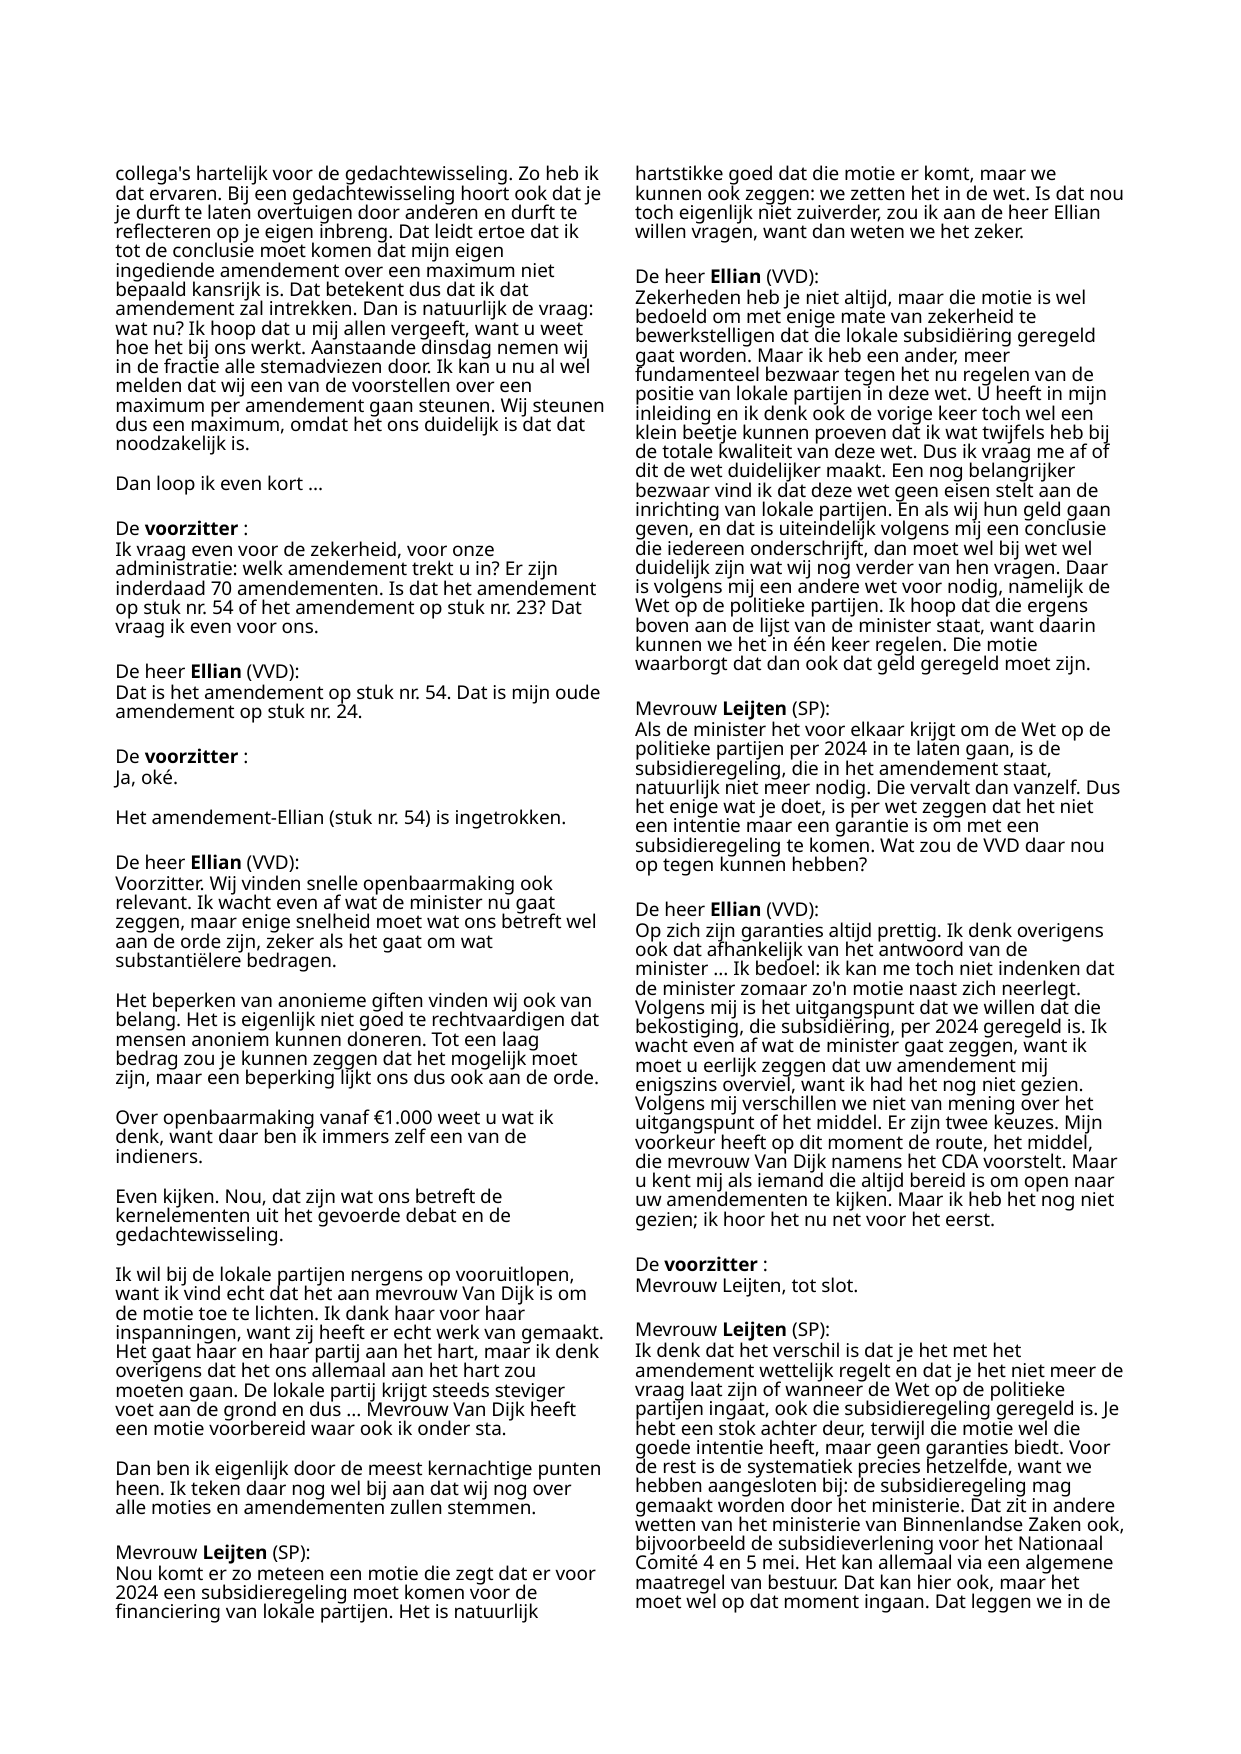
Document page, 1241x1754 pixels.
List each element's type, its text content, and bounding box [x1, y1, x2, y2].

text Dan loop ik even kort ... [115, 475, 605, 494]
text Voorzitter. Wij vinden snelle openbaarmaking ook relevant. Ik wacht even af wat de minister nu gaat zeggen, maar enige snelheid moet wat ons betreft wel aan de orde zijn, zeker als het gaat om wat substantiëlere bedragen. [115, 875, 605, 971]
text Nou komt er zo meteen een motie die zegt dat er voor 2024 een subsidieregeling moet komen voor de financiering van lokale partijen. Het is natuurlijk [115, 1565, 605, 1622]
text Als de minister het voor elkaar krijgt om de Wet op de politieke partijen per 2024 in te laten gaan, is de subsidieregeling, die in het amendement staat, natuurlijk niet meer nodig. Die vervalt dan vanzelf. Dus het enige wat je doet, is per wet zeggen dat het niet een intentie maar een garantie is om met een subsidieregeling te komen. Wat zou de VVD daar nou op tegen kunnen hebben? [635, 721, 1125, 875]
text Mevrouw Leijten (SP): [635, 695, 1125, 721]
text Dat is het amendement op stuk nr. 54. Dat is mijn oude amendement op stuk nr. 24. [115, 684, 605, 722]
text hartstikke goed dat die motie er komt, maar we kunnen ook zeggen: we zetten het in de wet. Is dat nou toch eigenlijk niet zuiverder, zou ik aan de heer Ellian willen vragen, want dan weten we het zeker. [635, 165, 1125, 242]
text Ik vraag even voor de zekerheid, voor onze administratie: welk amendement trekt u in? Er zijn inderdaad 70 amendementen. Is dat het amendement op stuk nr. 54 of het amendement op stuk nr. 23? Dat vraag ik even voor ons. [115, 541, 605, 637]
text Dan ben ik eigenlijk door de meest kernachtige punten heen. Ik teken daar nog wel bij aan dat wij nog over alle moties en amendementen zullen stemmen. [115, 1460, 605, 1518]
text Mevrouw Leijten (SP): [635, 1317, 1125, 1342]
text De heer Ellian (VVD): [115, 658, 605, 684]
text De voorzitter : [115, 743, 605, 769]
text De heer Ellian (VVD): [635, 896, 1125, 922]
text De heer Ellian (VVD): [635, 263, 1125, 289]
text Zekerheden heb je niet altijd, maar die motie is wel bedoeld om met enige mate van zekerheid te bewerkstelligen dat die lokale subsidiëring geregeld gaat worden. Maar ik heb een ander, meer fundamenteel bezwaar tegen het nu regelen van de positie van lokale partijen in deze wet. U heeft in mijn inleiding en ik denk ook de vorige keer toch wel een klein beetje kunnen proeven dat ik wat twijfels heb bij de totale kwaliteit van deze wet. Dus ik vraag me af of dit de wet duidelijker maakt. Een nog belangrijker bezwaar vind ik dat deze wet geen eisen stelt aan de inrichting van lokale partijen. En als wij hun geld gaan geven, en dat is uiteindelijk volgens mij een conclusie die iedereen onderschrijft, dan moet wel bij wet wel duidelijk zijn wat wij nog verder van hen vragen. Daar is volgens mij een andere wet voor nodig, namelijk de Wet op de politieke partijen. Ik hoop dat die ergens boven aan de lijst van de minister staat, want daarin kunnen we het in één keer regelen. Die motie waarborgt dat dan ook dat geld geregeld moet zijn. [635, 289, 1125, 674]
text Mevrouw Leijten (SP): [115, 1539, 605, 1565]
text collega's hartelijk voor de gedachtewisseling. Zo heb ik dat ervaren. Bij een gedachtewisseling hoort ook dat je je durft te laten overtuigen door anderen en durft te reflecteren op je eigen inbreng. Dat leidt ertoe dat ik tot de conclusie moet komen dat mijn eigen ingediende amendement over een maximum niet bepaald kansrijk is. Dat betekent dus dat ik dat amendement zal intrekken. Dan is natuurlijk de vraag: wat nu? Ik hoop dat u mij allen vergeeft, want u weet hoe het bij ons werkt. Aanstaande dinsdag nemen wij in de fractie alle stemadviezen door. Ik kan u nu al wel melden dat wij een van de voorstellen over een maximum per amendement gaan steunen. Wij steunen dus een maximum, omdat het ons duidelijk is dat dat noodzakelijk is. [115, 165, 605, 454]
text De voorzitter : [635, 1251, 1125, 1277]
text Ik denk dat het verschil is dat je het met het amendement wettelijk regelt en dat je het niet meer de vraag laat zijn of wanneer de Wet op de politieke partijen ingaat, ook die subsidieregeling geregeld is. Je hebt een stok achter deur, terwijl die motie wel die goede intentie heeft, maar geen garanties biedt. Voor de rest is de systematiek precies hetzelfde, want we hebben aangesloten bij: de subsidieregeling mag gemaakt worden door het ministerie. Dat zit in andere wetten van het ministerie van Binnenlandse Zaken ook, bijvoorbeeld de subsidieverlening voor het Nationaal Comité 4 en 5 mei. Het kan allemaal via een algemene maatregel van bestuur. Dat kan hier ook, maar het moet wel op dat moment ingaan. Dat leggen we in de [635, 1342, 1125, 1612]
text Het beperken van anonieme giften vinden wij ook van belang. Het is eigenlijk niet goed te rechtvaardigen dat mensen anoniem kunnen doneren. Tot een laag bedrag zou je kunnen zeggen dat het mogelijk moet zijn, maar een beperking lijkt ons dus ook aan de orde. [115, 992, 605, 1088]
text De heer Ellian (VVD): [115, 849, 605, 875]
text Ik wil bij de lokale partijen nergens op vooruitlopen, want ik vind echt dat het aan mevrouw Van Dijk is om de motie toe te lichten. Ik dank haar voor haar inspanningen, want zij heeft er echt werk van gemaakt. Het gaat haar en haar partij aan het hart, maar ik denk overigens dat het ons allemaal aan het hart zou moeten gaan. De lokale partij krijgt steeds steviger voet aan de grond en dus ... Mevrouw Van Dijk heeft een motie voorbereid waar ook ik onder sta. [115, 1266, 605, 1439]
text Even kijken. Nou, dat zijn wat ons betreft de kernelementen uit het gevoerde debat en de gedachtewisseling. [115, 1188, 605, 1245]
text De voorzitter : [115, 515, 605, 541]
text Mevrouw Leijten, tot slot. [635, 1277, 1125, 1296]
text Het amendement-Ellian (stuk nr. 54) is ingetrokken. [115, 809, 605, 828]
text Ja, oké. [115, 769, 605, 788]
text Op zich zijn garanties altijd prettig. Ik denk overigens ook dat afhankelijk van het antwoord van de minister ... Ik bedoel: ik kan me toch niet indenken dat de minister zomaar zo'n motie naast zich neerlegt. Volgens mij is het uitgangspunt dat we willen dat die bekostiging, die subsidiëring, per 2024 geregeld is. Ik wacht even af wat de minister gaat zeggen, want ik moet u eerlijk zeggen dat uw amendement mij enigszins overviel, want ik had het nog niet gezien. Volgens mij verschillen we niet van mening over het uitgangspunt of het middel. Er zijn twee keuzes. Mijn voorkeur heeft op dit moment de route, het middel, die mevrouw Van Dijk namens het CDA voorstelt. Maar u kent mij als iemand die altijd bereid is om open naar uw amendementen te kijken. Maar ik heb het nog niet gezien; ik hoor het nu net voor het eerst. [635, 922, 1125, 1230]
text Over openbaarmaking vanaf €1.000 weet u wat ik denk, want daar ben ik immers zelf een van de indieners. [115, 1109, 605, 1167]
